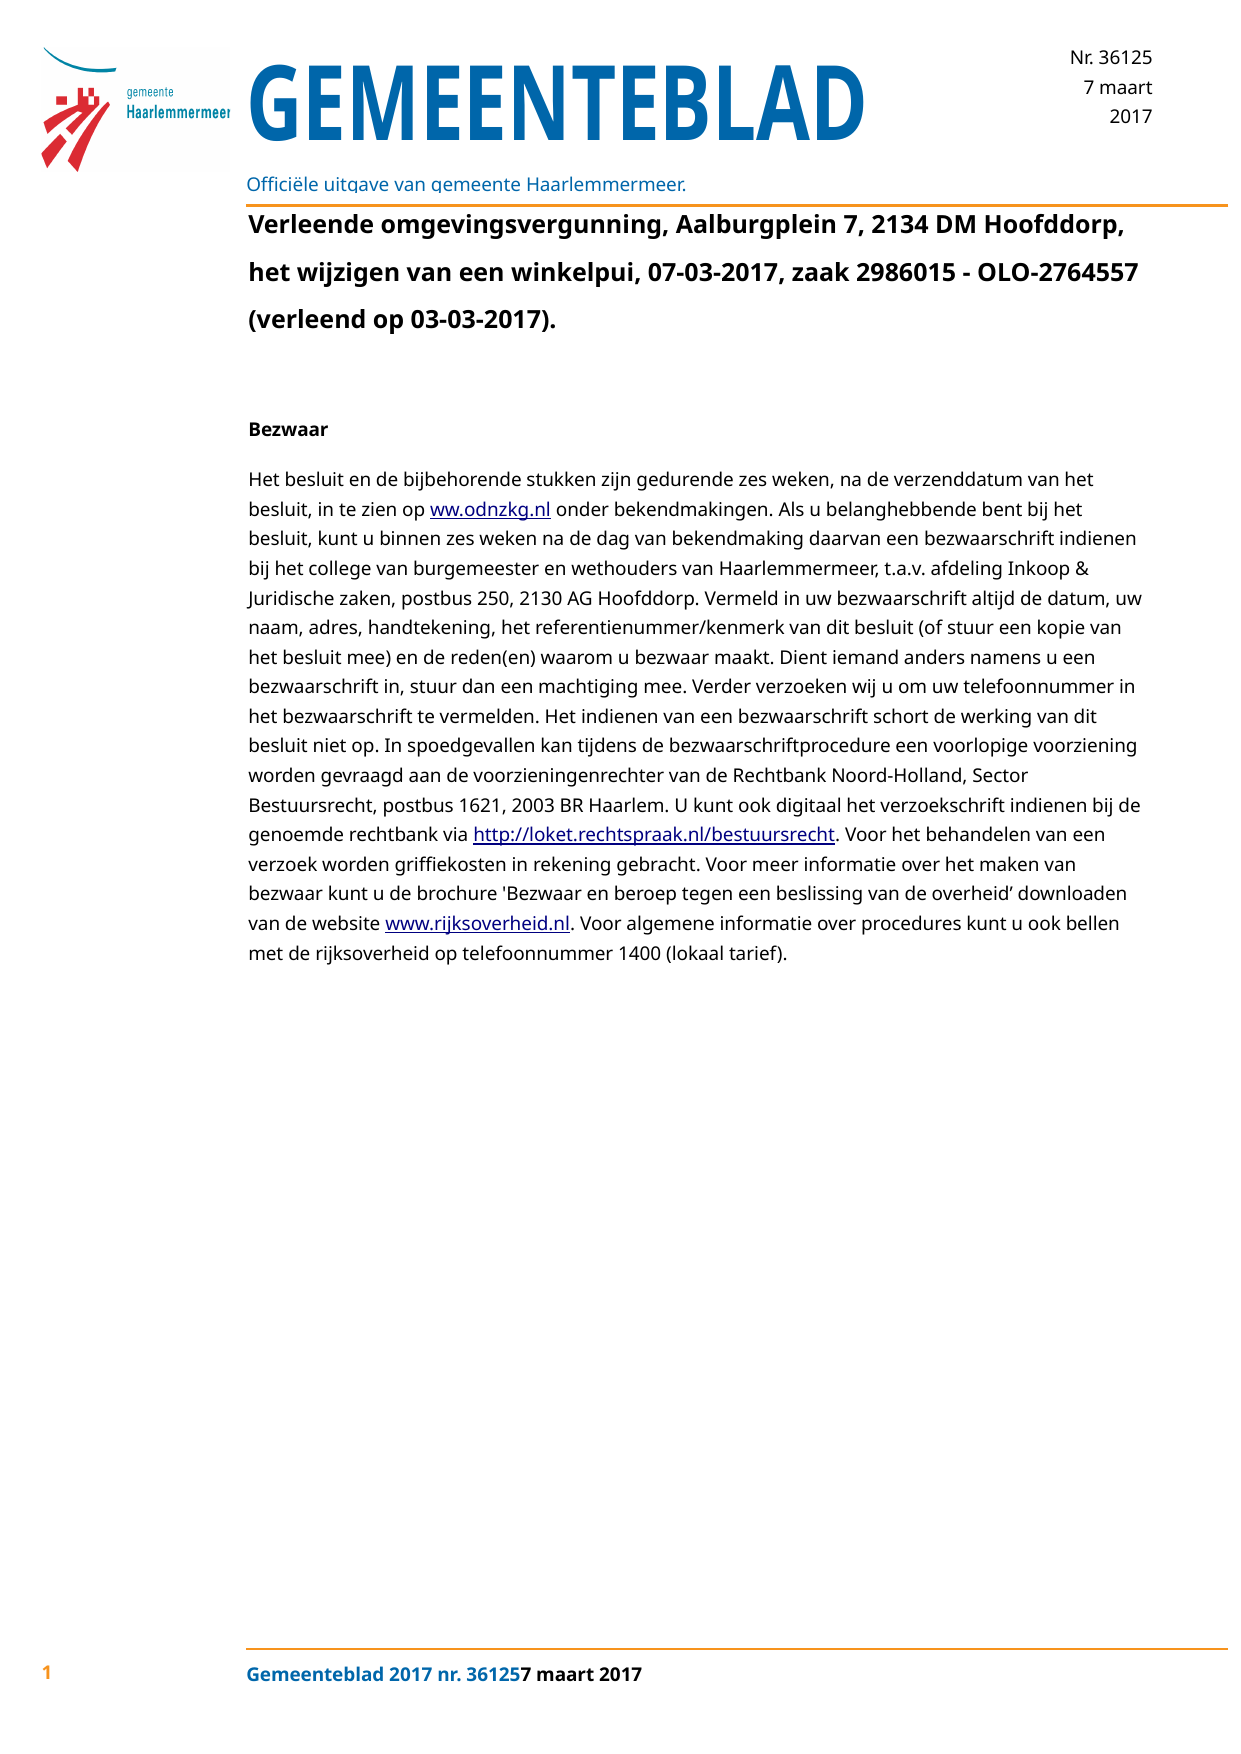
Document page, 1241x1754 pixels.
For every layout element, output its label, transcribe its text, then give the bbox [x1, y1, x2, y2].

text Verleende omgevingsvergunning, Aalburgplein 7, 2134 DM Hoofddorp, het wijzigen van een winkelpui, 07-03-2017, zaak 2986015 - OLO-2764557 (verleend op 03-03-2017). [248, 207, 1152, 336]
text Het besluit en de bijbehorende stukken zijn gedurende zes weken, na de verzenddatum van het besluit, in te zien op ww.odnzkg.nl onder bekendmakingen. Als u belanghebbende bent bij het besluit, kunt u binnen zes weken na de dag van bekendmaking daarvan een bezwaarschrift indienen bij het college van burgemeester en wethouders van Haarlemmermeer, t.a.v. afdeling Inkoop & Juridische zaken, postbus 250, 2130 AG Hoofddorp. Vermeld in uw bezwaarschrift altijd de datum, uw naam, adres, handtekening, het referentienummer/kenmerk van dit besluit (of stuur een kopie van het besluit mee) en de reden(en) waarom u bezwaar maakt. Dient iemand anders namens u een bezwaarschrift in, stuur dan een machtiging mee. Verder verzoeken wij u om uw telefoonnummer in het bezwaarschrift te vermelden. Het indienen van een bezwaarschrift schort de werking van dit besluit niet op. In spoedgevallen kan tijdens de bezwaarschriftprocedure een voorlopige voorziening worden gevraagd aan de voorzieningenrechter van de Rechtbank Noord-Holland, Sector Bestuursrecht, postbus 1621, 2003 BR Haarlem. U kunt ook digitaal het verzoekschrift indienen bij de genoemde rechtbank via http://loket.rechtspraak.nl/bestuursrecht. Voor het behandelen van een verzoek worden griffiekosten in rekening gebracht. Voor meer informatie over het maken van bezwaar kunt u de brochure 'Bezwaar en beroep tegen een beslissing van de overheid’ downloaden van de website www.rijksoverheid.nl. Voor algemene informatie over procedures kunt u ook bellen met de rijksoverheid op telefoonnummer 1400 (lokaal tarief). [248, 466, 1152, 965]
text Bezwaar [248, 416, 1152, 442]
picture [41, 47, 231, 172]
